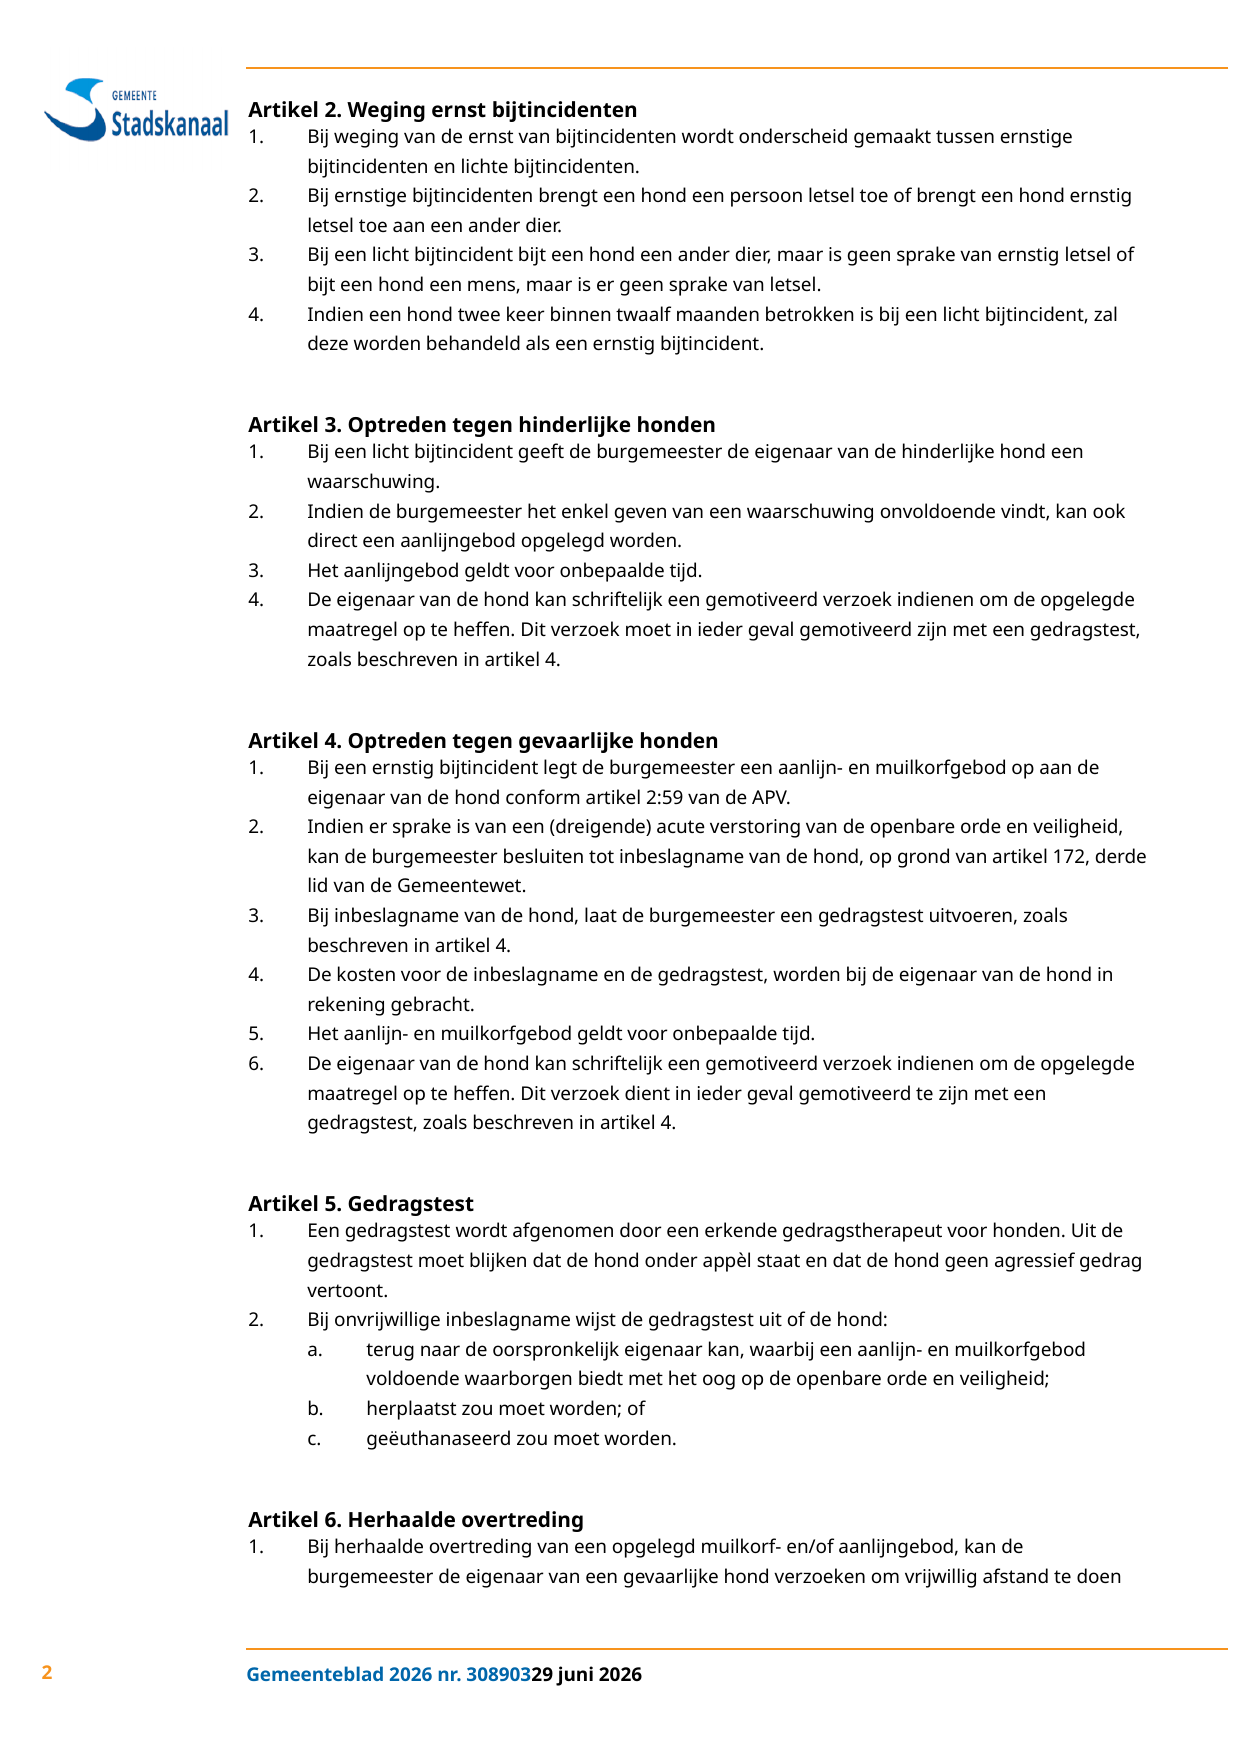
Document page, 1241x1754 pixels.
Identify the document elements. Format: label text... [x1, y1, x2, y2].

text Artikel 5. Gedragstest [248, 1189, 1152, 1218]
list herplaatst zou moet worden; of [307, 1395, 1152, 1421]
list Indien een hond twee keer binnen twaalf maanden betrokken is bij een licht bijtincident, zal deze worden behandeld als een ernstig bijtincident. [248, 301, 1152, 356]
text Artikel 6. Herhaalde overtreding [248, 1505, 1152, 1533]
text Artikel 4. Optreden tegen gevaarlijke honden [248, 726, 1152, 754]
list Indien er sprake is van een (dreigende) acute verstoring van de openbare orde en veiligheid, kan de burgemeester besluiten tot inbeslagname van de hond, op grond van artikel 172, derde lid van de Gemeentewet. [248, 813, 1152, 898]
list Bij een licht bijtincident bijt een hond een ander dier, maar is geen sprake van ernstig letsel of bijt een hond een mens, maar is er geen sprake van letsel. [248, 242, 1152, 297]
text Artikel 3. Optreden tegen hinderlijke honden [248, 410, 1152, 439]
text Artikel 2. Weging ernst bijtincidenten [248, 95, 1152, 123]
list Het aanlijn- en muilkorfgebod geldt voor onbepaalde tijd. [248, 1021, 1152, 1046]
picture [41, 47, 231, 172]
list De kosten voor de inbeslagname en de gedragstest, worden bij de eigenaar van de hond in rekening gebracht. [248, 961, 1152, 1017]
list Bij onvrijwillige inbeslagname wijst de gedragstest uit of de hond: [248, 1306, 1152, 1332]
list geëuthanaseerd zou moet worden. [307, 1425, 1152, 1451]
list Bij inbeslagname van de hond, laat de burgemeester een gedragstest uitvoeren, zoals beschreven in artikel 4. [248, 902, 1152, 957]
list Bij herhaalde overtreding van een opgelegd muilkorf- en/of aanlijngebod, kan de burgemeester de eigenaar van een gevaarlijke hond verzoeken om vrijwillig afstand te doen [248, 1533, 1152, 1588]
list terug naar de oorspronkelijk eigenaar kan, waarbij een aanlijn- en muilkorfgebod voldoende waarborgen biedt met het oog op de openbare orde en veiligheid; [307, 1336, 1152, 1391]
list Het aanlijngebod geldt voor onbepaalde tijd. [248, 557, 1152, 583]
list De eigenaar van de hond kan schriftelijk een gemotiveerd verzoek indienen om de opgelegde maatregel op te heffen. Dit verzoek dient in ieder geval gemotiveerd te zijn met een gedragstest, zoals beschreven in artikel 4. [248, 1050, 1152, 1135]
list De eigenaar van de hond kan schriftelijk een gemotiveerd verzoek indienen om de opgelegde maatregel op te heffen. Dit verzoek moet in ieder geval gemotiveerd zijn met een gedragstest, zoals beschreven in artikel 4. [248, 587, 1152, 672]
list Bij een licht bijtincident geeft de burgemeester de eigenaar van de hinderlijke hond een waarschuwing. [248, 439, 1152, 494]
list Bij een ernstig bijtincident legt de burgemeester een aanlijn- en muilkorfgebod op aan de eigenaar van de hond conform artikel 2:59 van de APV. [248, 754, 1152, 809]
list Bij ernstige bijtincidenten brengt een hond een persoon letsel toe of brengt een hond ernstig letsel toe aan een ander dier. [248, 182, 1152, 238]
list Een gedragstest wordt afgenomen door een erkende gedragstherapeut voor honden. Uit de gedragstest moet blijken dat de hond onder appèl staat en dat de hond geen agressief gedrag vertoont. [248, 1218, 1152, 1303]
list Bij weging van de ernst van bijtincidenten wordt onderscheid gemaakt tussen ernstige bijtincidenten en lichte bijtincidenten. [248, 123, 1152, 178]
list Indien de burgemeester het enkel geven van een waarschuwing onvoldoende vindt, kan ook direct een aanlijngebod opgelegd worden. [248, 498, 1152, 553]
